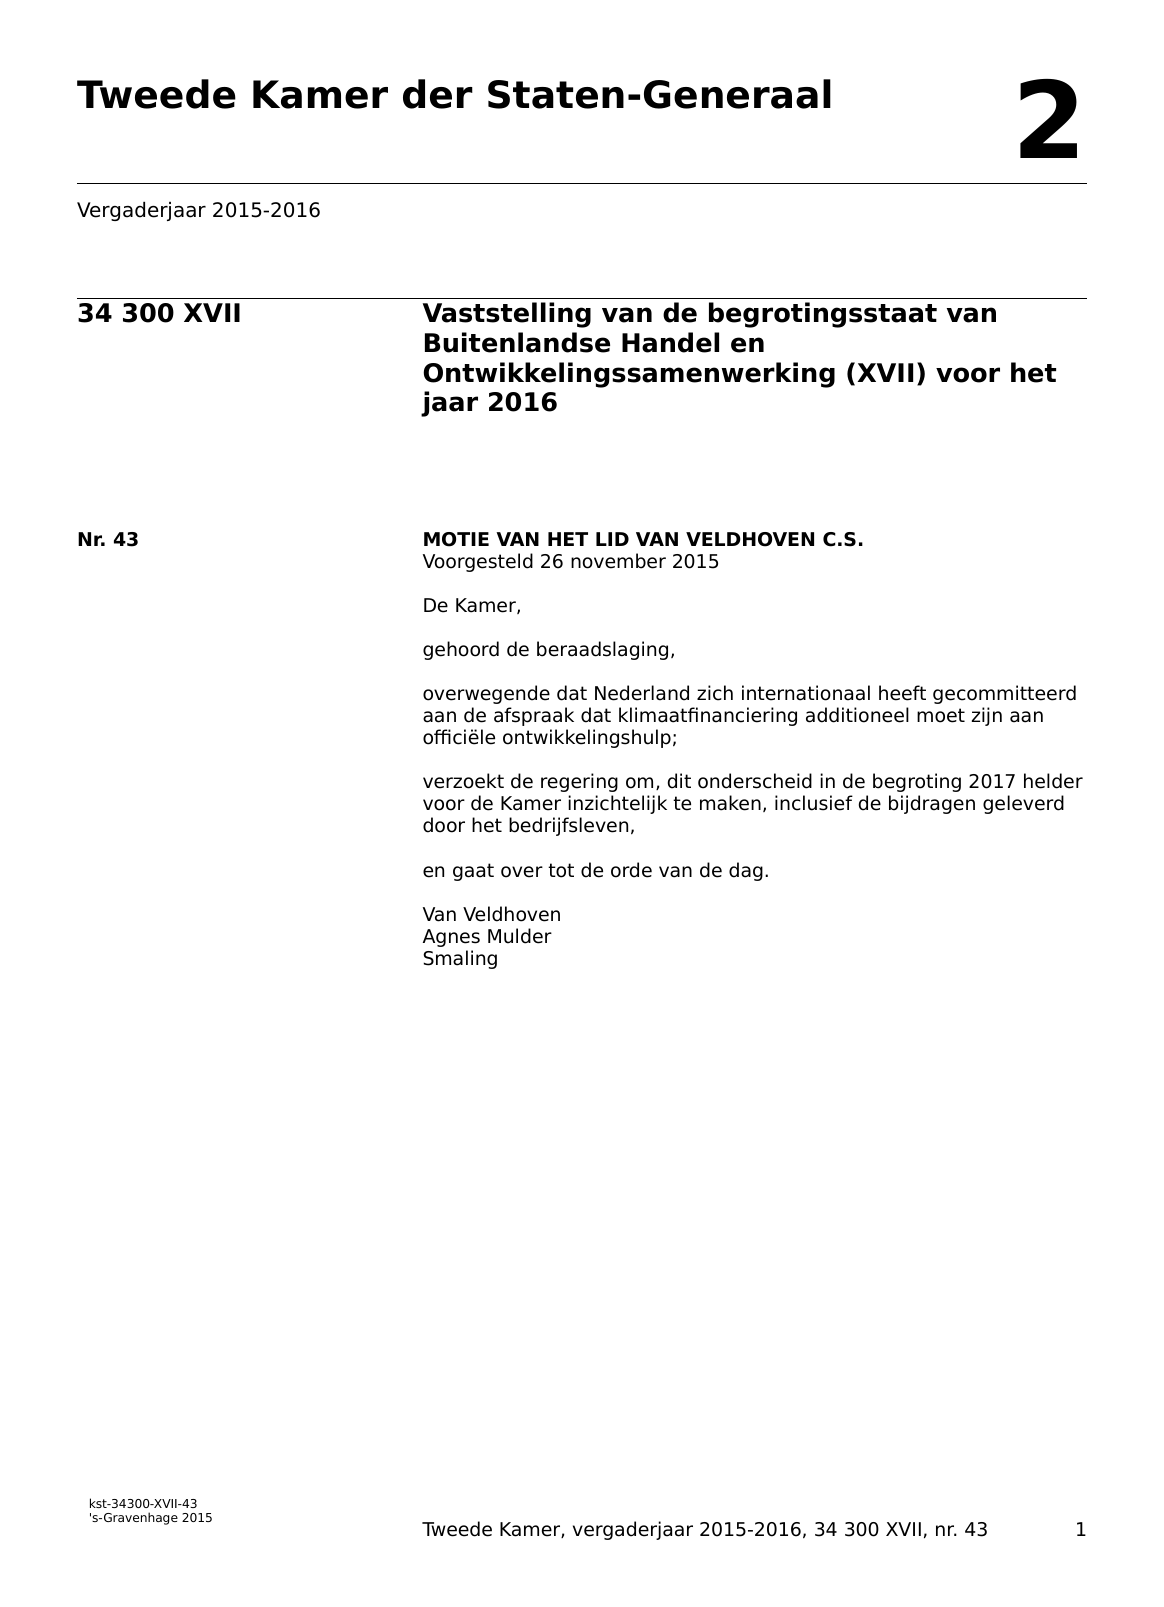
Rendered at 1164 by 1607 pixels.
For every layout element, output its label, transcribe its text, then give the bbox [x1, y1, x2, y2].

text overwegende dat Nederland zich internationaal heeft gecommitteerd aan de afspraak dat klimaatfinanciering additioneel moet zijn aan officiële ontwikkelingshulp; [422, 683, 1087, 749]
text Van Veldhoven [422, 904, 1087, 926]
table_header 2 [886, 59, 1087, 183]
subtitle Nr. 43 MOTIE VAN HET LID VAN VELDHOVEN C.S. [77, 529, 1087, 551]
table_cell Vergaderjaar 2015-2016 [77, 184, 1087, 298]
text en gaat over tot de orde van de dag. [422, 859, 1087, 881]
text Agnes Mulder [422, 926, 1087, 948]
subtitle 34 300 XVII Vaststelling van de begrotingsstaat van Buitenlandse Handel en Ontwikkelingssamenwerking (XVII) voor het jaar 2016 [77, 299, 1087, 418]
text gehoord de beraadslaging, [422, 639, 1087, 661]
text Smaling [422, 948, 1087, 969]
text De Kamer, [422, 595, 1087, 617]
text Voorgesteld 26 november 2015 [422, 551, 1087, 573]
text kst-34300-XVII-43 [88, 1497, 323, 1511]
text verzoekt de regering om, dit onderscheid in de begroting 2017 helder voor de Kamer inzichtelijk te maken, inclusief de bijdragen geleverd door het bedrijfsleven, [422, 771, 1087, 837]
table_header Tweede Kamer der Staten-Generaal [77, 59, 886, 183]
text 's-Gravenhage 2015 [88, 1511, 323, 1525]
